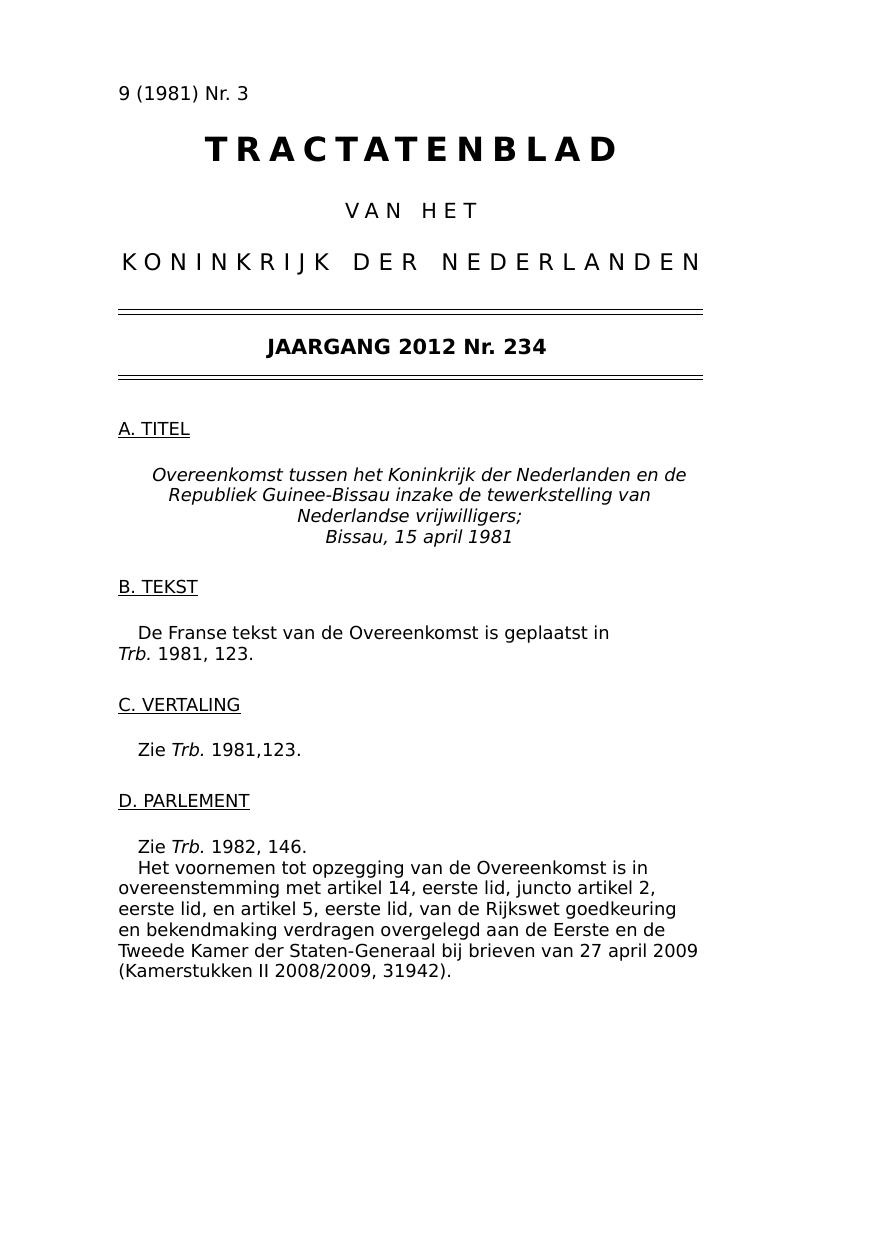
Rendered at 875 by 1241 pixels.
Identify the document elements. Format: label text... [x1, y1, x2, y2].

text TRACTATENBLAD [118, 130, 703, 169]
text JAARGANG 2012 Nr. 234 [118, 335, 703, 359]
text Bissau, 15 april 1981 [118, 527, 703, 547]
text Zie Trb. 1981,123. [118, 740, 703, 761]
subtitle B. TEKST [118, 577, 703, 598]
subtitle D. PARLEMENT [118, 791, 703, 812]
subtitle C. VERTALING [118, 694, 703, 715]
text De Franse tekst van de Overeenkomst is geplaatst in Trb. 1981, 123. [118, 623, 703, 664]
text KONINKRIJK DER NEDERLANDEN [118, 249, 703, 276]
text Zie Trb. 1982, 146. [118, 837, 703, 857]
text Het voornemen tot opzegging van de Overeenkomst is in overeenstemming met artikel 14, eerste lid, juncto artikel 2, eerste lid, en artikel 5, eerste lid, van de Rijkswet goedkeuring en bekendmaking verdragen overgelegd aan de Eerste en de Tweede Kamer der Staten-Generaal bij brieven van 27 april 2009 (Kamerstukken II 2008/2009, 31942). [118, 857, 703, 982]
subtitle A. TITEL [118, 419, 703, 439]
text Overeenkomst tussen het Koninkrijk der Nederlanden en de Republiek Guinee-Bissau inzake de tewerkstelling van Nederlandse vrijwilligers; [118, 464, 703, 527]
text 9 (1981) Nr. 3 [118, 83, 703, 105]
text VAN HET [118, 199, 703, 223]
